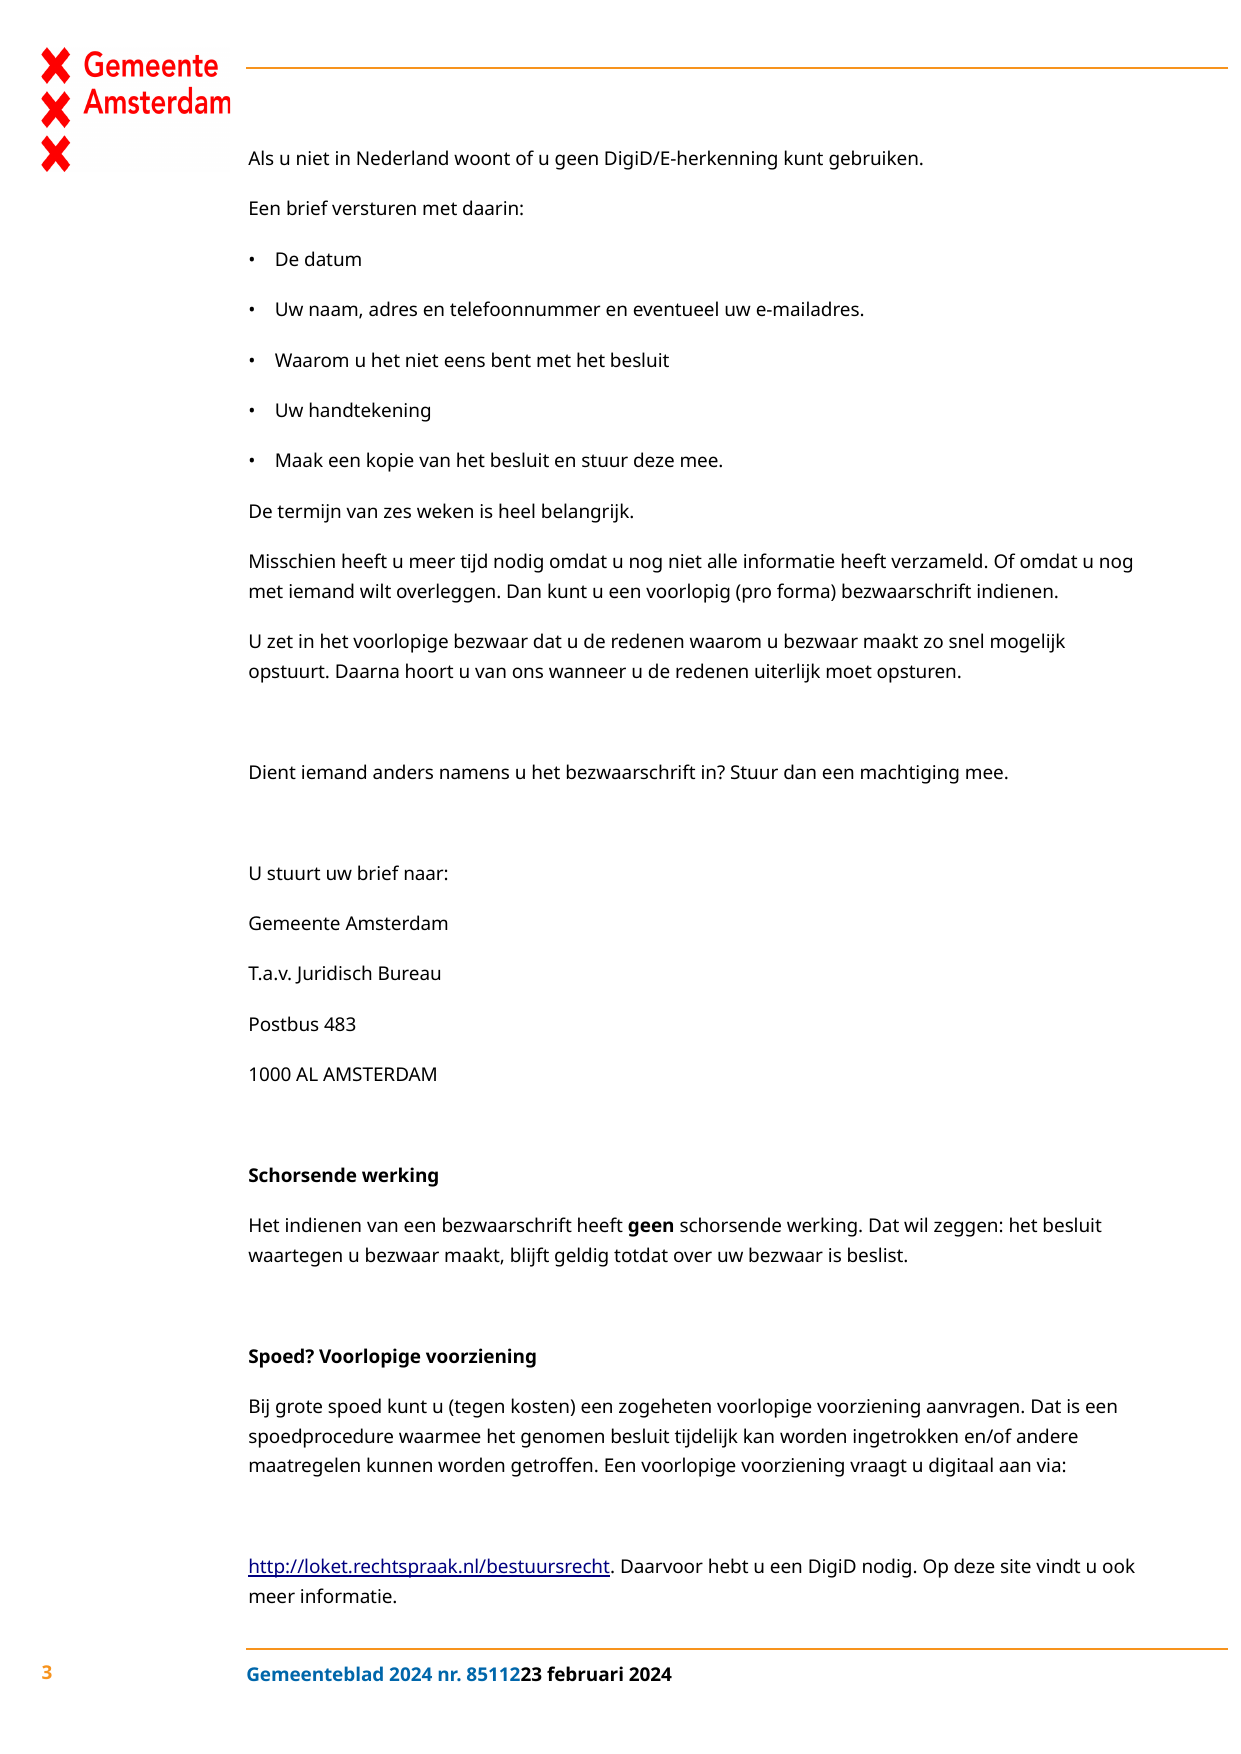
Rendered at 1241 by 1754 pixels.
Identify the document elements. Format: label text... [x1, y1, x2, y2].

text Spoed? Voorlopige voorziening [248, 1343, 1152, 1369]
picture [41, 47, 231, 172]
text T.a.v. Juridisch Bureau [248, 961, 1152, 986]
text U stuurt uw brief naar: [248, 860, 1152, 886]
text • Maak een kopie van het besluit en stuur deze mee. [248, 448, 1152, 473]
text 1000 AL AMSTERDAM [248, 1061, 1152, 1087]
text Misschien heeft u meer tijd nodig omdat u nog niet alle informatie heeft verzameld. Of omdat u nog met iemand wilt overleggen. Dan kunt u een voorlopig (pro forma) bezwaarschrift indienen. [248, 548, 1152, 604]
text Postbus 483 [248, 1011, 1152, 1037]
text • De datum [248, 246, 1152, 272]
text Het indienen van een bezwaarschrift heeft geen schorsende werking. Dat wil zeggen: het besluit waartegen u bezwaar maakt, blijft geldig totdat over uw bezwaar is beslist. [248, 1213, 1152, 1268]
text • Waarom u het niet eens bent met het besluit [248, 347, 1152, 373]
text Schorsende werking [248, 1162, 1152, 1188]
text • Uw handtekening [248, 397, 1152, 423]
text Als u niet in Nederland woont of u geen DigiD/E-herkenning kunt gebruiken. [248, 145, 1152, 171]
text Bij grote spoed kunt u (tegen kosten) een zogeheten voorlopige voorziening aanvragen. Dat is een spoedprocedure waarmee het genomen besluit tijdelijk kan worden ingetrokken en/of andere maatregelen kunnen worden getroffen. Een voorlopige voorziening vraagt u digitaal aan via: [248, 1393, 1152, 1478]
text • Uw naam, adres en telefoonnummer en eventueel uw e-mailadres. [248, 296, 1152, 322]
text Een brief versturen met daarin: [248, 196, 1152, 221]
text U zet in het voorlopige bezwaar dat u de redenen waarom u bezwaar maakt zo snel mogelijk opstuurt. Daarna hoort u van ons wanneer u de redenen uiterlijk moet opsturen. [248, 628, 1152, 684]
text Dient iemand anders namens u het bezwaarschrift in? Stuur dan een machtiging mee. [248, 759, 1152, 785]
text De termijn van zes weken is heel belangrijk. [248, 498, 1152, 524]
text Gemeente Amsterdam [248, 910, 1152, 936]
text http://loket.rechtspraak.nl/bestuursrecht. Daarvoor hebt u een DigiD nodig. Op deze site vindt u ook meer informatie. [248, 1553, 1152, 1609]
